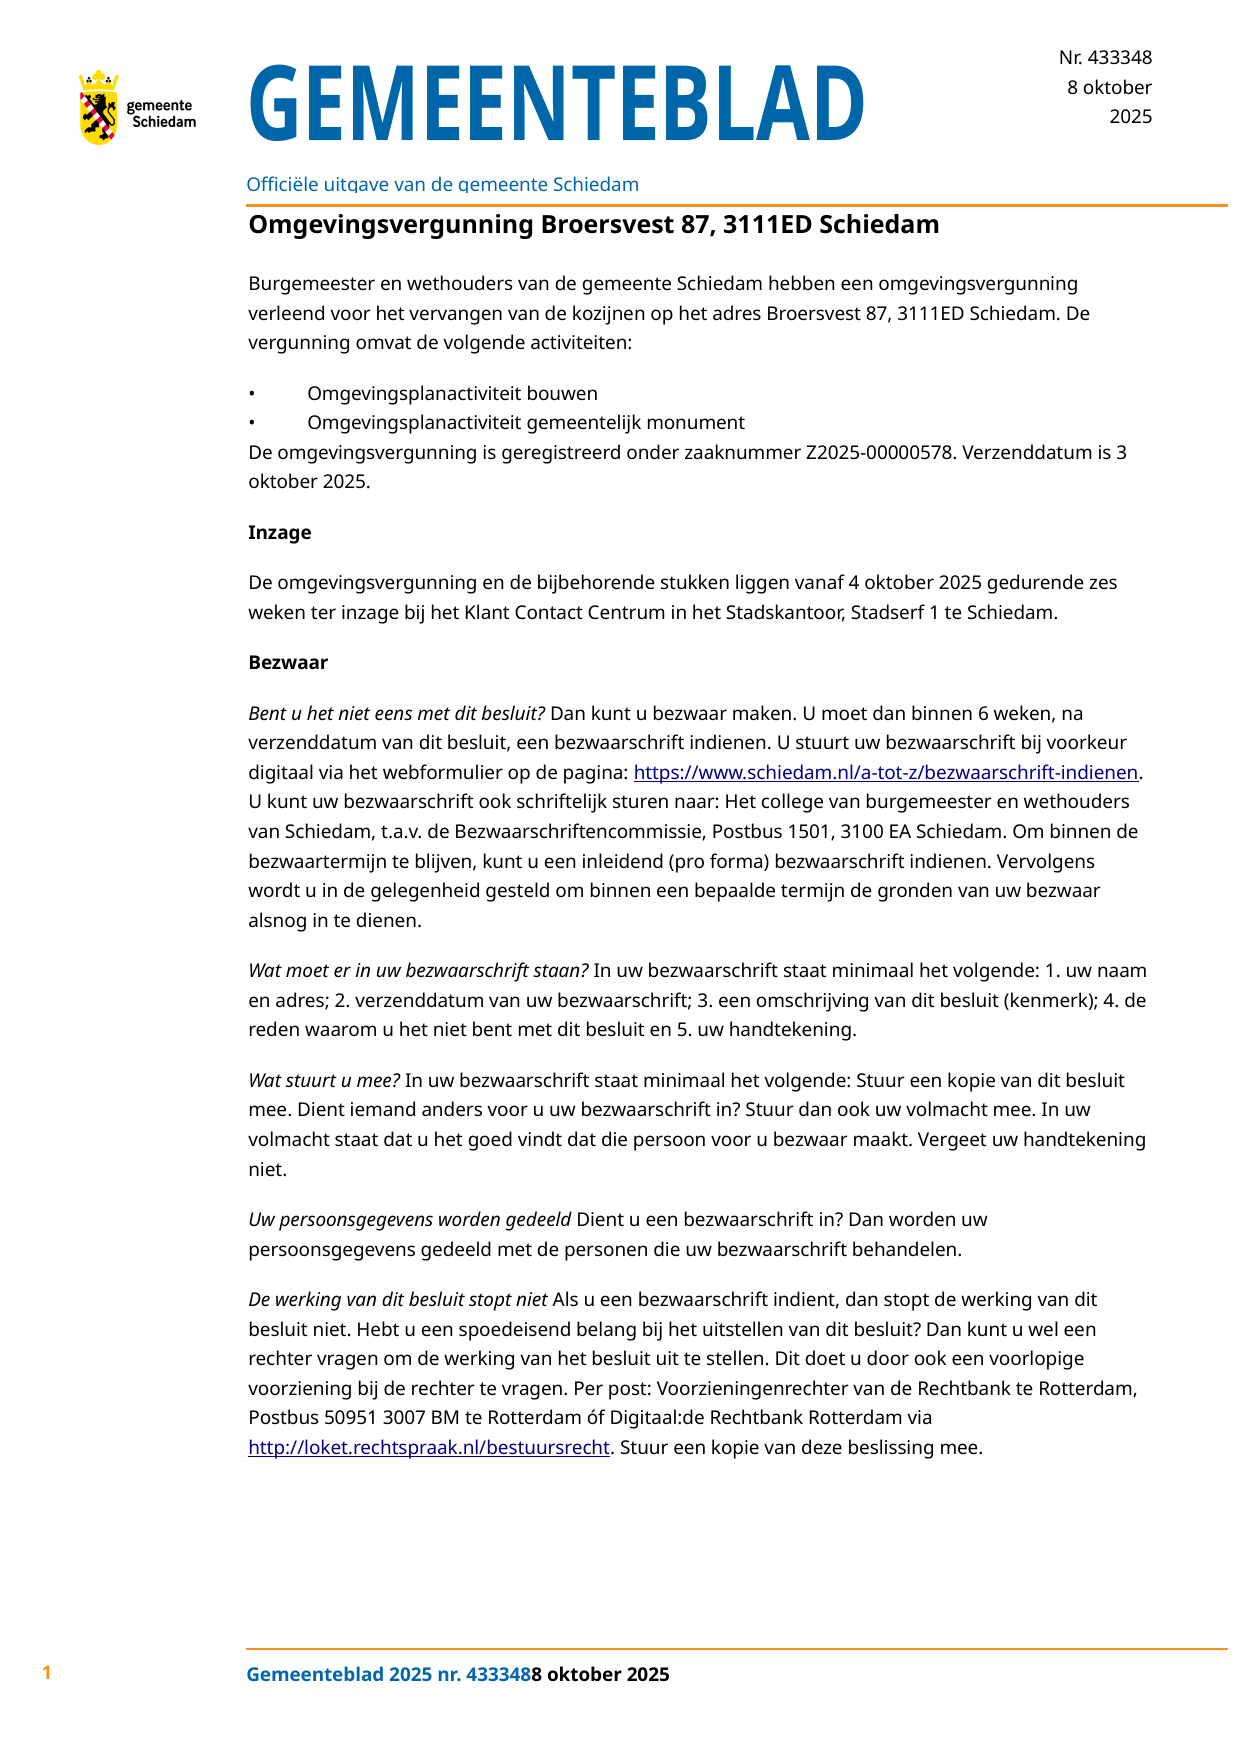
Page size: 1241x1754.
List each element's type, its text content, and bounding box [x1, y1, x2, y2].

text De omgevingsvergunning en de bijbehorende stukken liggen vanaf 4 oktober 2025 gedurende zes weken ter inzage bij het Klant Contact Centrum in het Stadskantoor, Stadserf 1 te Schiedam. [248, 569, 1152, 625]
list Omgevingsplanactiviteit gemeentelijk monument [248, 409, 1152, 435]
text Bezwaar [248, 649, 1152, 675]
text De omgevingsvergunning is geregistreerd onder zaaknummer Z2025-00000578. Verzenddatum is 3 oktober 2025. [248, 439, 1152, 494]
text Uw persoonsgegevens worden gedeeld Dient u een bezwaarschrift in? Dan worden uw persoonsgegevens gedeeld met de personen die uw bezwaarschrift behandelen. [248, 1206, 1152, 1261]
text De werking van dit besluit stopt niet Als u een bezwaarschrift indient, dan stopt de werking van dit besluit niet. Hebt u een spoedeisend belang bij het uitstellen van dit besluit? Dan kunt u wel een rechter vragen om de werking van het besluit uit te stellen. Dit doet u door ook een voorlopige voorziening bij de rechter te vragen. Per post: Voorzieningenrechter van de Rechtbank te Rotterdam, Postbus 50951 3007 BM te Rotterdam óf Digitaal:de Rechtbank Rotterdam via http://loket.rechtspraak.nl/bestuursrecht. Stuur een kopie van deze beslissing mee. [248, 1286, 1152, 1460]
picture [41, 47, 231, 172]
text Wat stuurt u mee? In uw bezwaarschrift staat minimaal het volgende: Stuur een kopie van dit besluit mee. Dient iemand anders voor u uw bezwaarschrift in? Stuur dan ook uw volmacht mee. In uw volmacht staat dat u het goed vindt dat die persoon voor u bezwaar maakt. Vergeet uw handtekening niet. [248, 1067, 1152, 1181]
list Omgevingsplanactiviteit bouwen [248, 380, 1152, 406]
text Wat moet er in uw bezwaarschrift staan? In uw bezwaarschrift staat minimaal het volgende: 1. uw naam en adres; 2. verzenddatum van uw bezwaarschrift; 3. een omschrijving van dit besluit (kenmerk); 4. de reden waarom u het niet bent met dit besluit en 5. uw handtekening. [248, 957, 1152, 1042]
text Omgevingsvergunning Broersvest 87, 3111ED Schiedam [248, 207, 1152, 241]
text Burgemeester en wethouders van de gemeente Schiedam hebben een omgevingsvergunning verleend voor het vervangen van de kozijnen op het adres Broersvest 87, 3111ED Schiedam. De vergunning omvat de volgende activiteiten: [248, 270, 1152, 355]
text Inzage [248, 519, 1152, 545]
text Bent u het niet eens met dit besluit? Dan kunt u bezwaar maken. U moet dan binnen 6 weken, na verzenddatum van dit besluit, een bezwaarschrift indienen. U stuurt uw bezwaarschrift bij voorkeur digitaal via het webformulier op de pagina: https://www.schiedam.nl/a-tot-z/bezwaarschrift-indienen. U kunt uw bezwaarschrift ook schriftelijk sturen naar: Het college van burgemeester en wethouders van Schiedam, t.a.v. de Bezwaarschriftencommissie, Postbus 1501, 3100 EA Schiedam. Om binnen de bezwaartermijn te blijven, kunt u een inleidend (pro forma) bezwaarschrift indienen. Vervolgens wordt u in de gelegenheid gesteld om binnen een bepaalde termijn de gronden van uw bezwaar alsnog in te dienen. [248, 700, 1152, 933]
